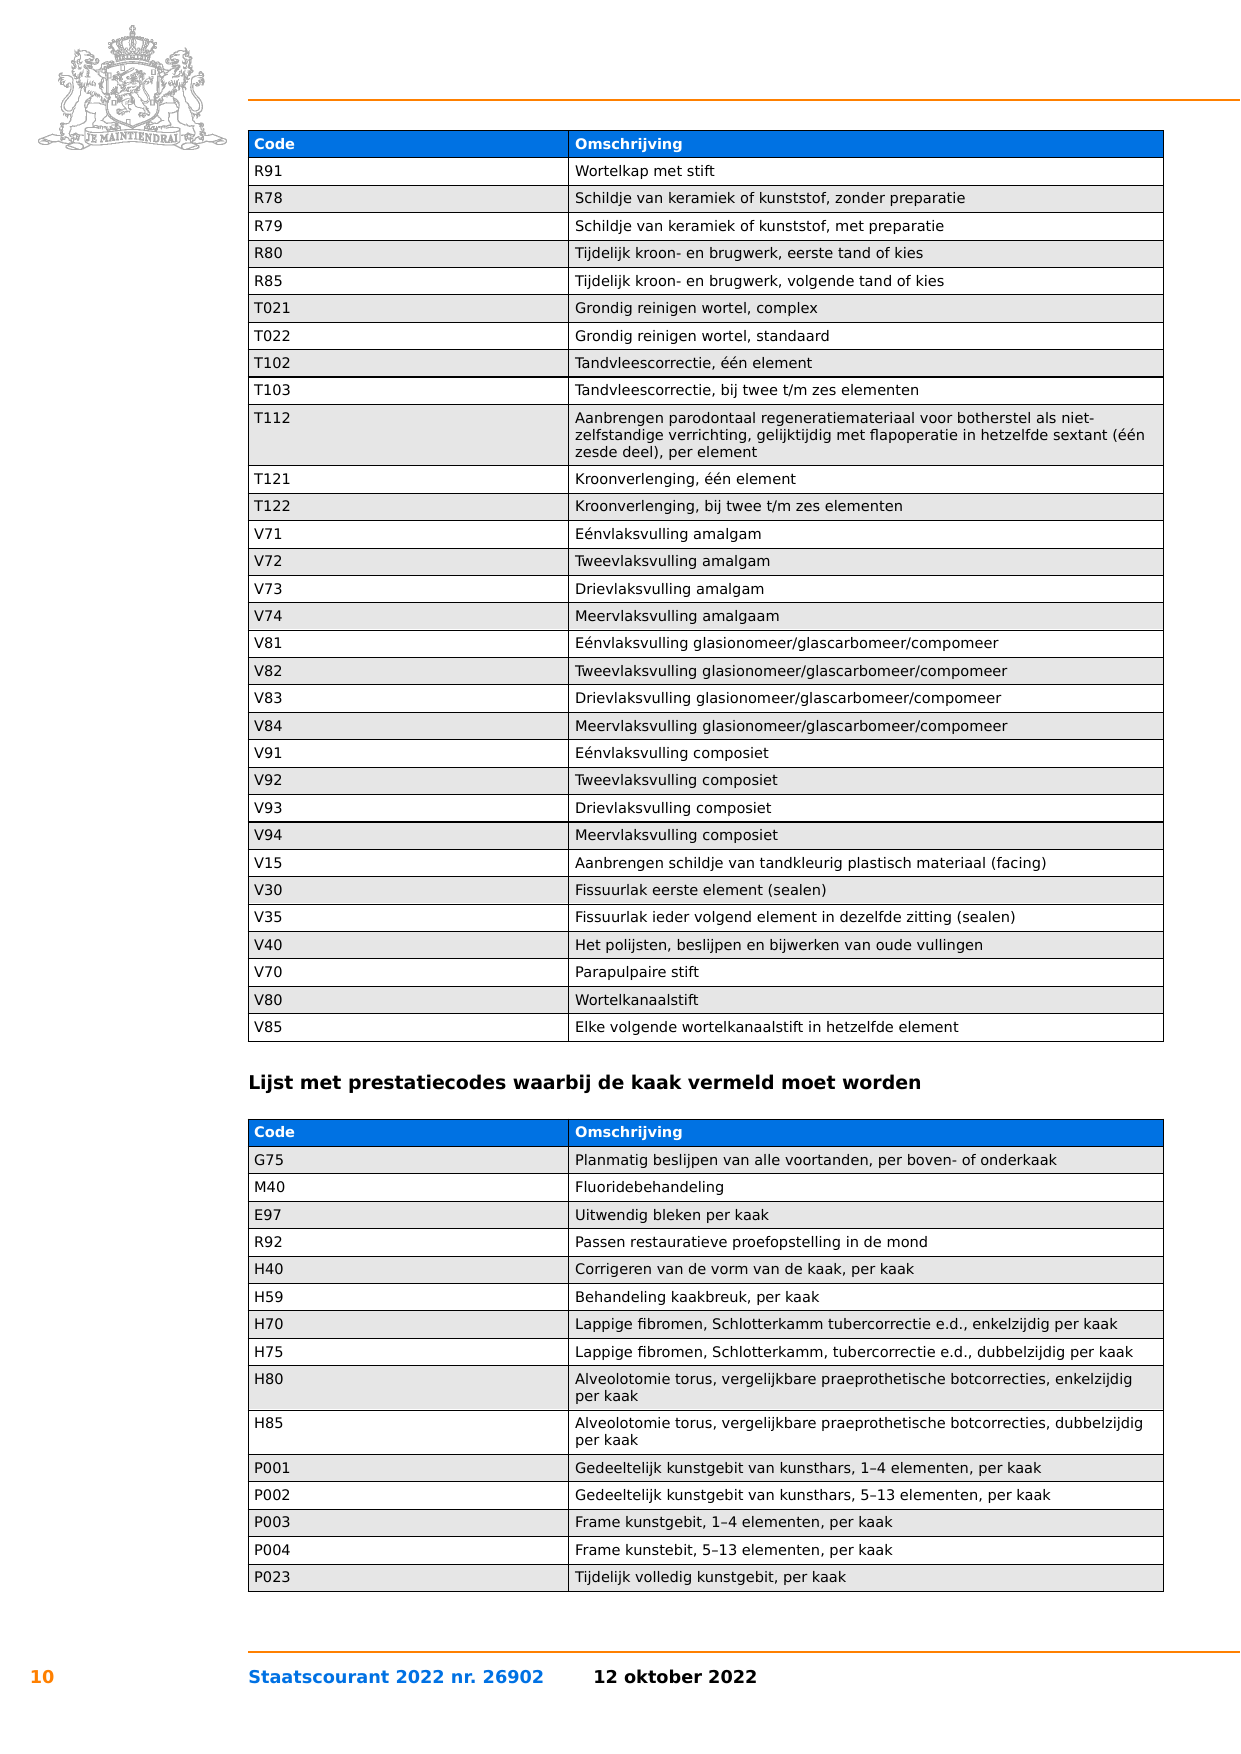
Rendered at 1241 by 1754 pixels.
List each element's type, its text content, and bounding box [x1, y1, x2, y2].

table_cell R79 [249, 213, 568, 239]
table_cell T103 [249, 378, 568, 404]
table_cell Uitwendig bleken per kaak [569, 1202, 1163, 1228]
table_cell V85 [249, 1014, 568, 1041]
table_cell Kroonverlenging, één element [569, 466, 1163, 493]
table_header Code [249, 131, 568, 157]
table_cell Tijdelijk kroon- en brugwerk, volgende tand of kies [569, 268, 1163, 294]
table_cell Tweevlaksvulling amalgam [569, 549, 1163, 575]
table_cell Gedeeltelijk kunstgebit van kunsthars, 1–4 elementen, per kaak [569, 1455, 1163, 1481]
table_cell Corrigeren van de vorm van de kaak, per kaak [569, 1257, 1163, 1283]
table_cell Passen restauratieve proefopstelling in de mond [569, 1229, 1163, 1256]
table_cell Planmatig beslijpen van alle voortanden, per boven- of onderkaak [569, 1147, 1163, 1173]
table_cell H85 [249, 1411, 568, 1454]
table_cell V83 [249, 685, 568, 712]
table_cell T121 [249, 466, 568, 493]
table_cell Fissuurlak eerste element (sealen) [569, 877, 1163, 903]
table_cell Aanbrengen schildje van tandkleurig plastisch materiaal (facing) [569, 850, 1163, 876]
table_cell Tweevlaksvulling glasionomeer/glascarbomeer/compomeer [569, 658, 1163, 684]
table_cell H75 [249, 1339, 568, 1365]
table_cell Alveolotomie torus, vergelijkbare praeprothetische botcorrecties, enkelzijdig per kaak [569, 1366, 1163, 1409]
table_cell Tandvleescorrectie, bij twee t/m zes elementen [569, 378, 1163, 404]
table_cell V84 [249, 713, 568, 739]
table_cell V94 [249, 823, 568, 849]
table_cell V93 [249, 795, 568, 821]
subtitle Lijst met prestatiecodes waarbij de kaak vermeld moet worden [248, 1072, 1163, 1093]
table_cell H80 [249, 1366, 568, 1409]
table_cell H40 [249, 1257, 568, 1283]
table_cell Tijdelijk volledig kunstgebit, per kaak [569, 1565, 1163, 1591]
table_cell T122 [249, 494, 568, 520]
table_cell R80 [249, 241, 568, 267]
table_cell V80 [249, 987, 568, 1013]
table_cell P002 [249, 1482, 568, 1509]
table_cell Grondig reinigen wortel, standaard [569, 323, 1163, 349]
table_cell V70 [249, 959, 568, 986]
table_cell Behandeling kaakbreuk, per kaak [569, 1284, 1163, 1310]
table_cell P003 [249, 1510, 568, 1536]
table_cell Fissuurlak ieder volgend element in dezelfde zitting (sealen) [569, 905, 1163, 931]
picture [38, 25, 227, 150]
table_cell Alveolotomie torus, vergelijkbare praeprothetische botcorrecties, dubbelzijdig per kaak [569, 1411, 1163, 1454]
table_cell Wortelkap met stift [569, 158, 1163, 185]
table_cell Fluoridebehandeling [569, 1174, 1163, 1201]
table_cell Meervlaksvulling glasionomeer/glascarbomeer/compomeer [569, 713, 1163, 739]
table_cell V71 [249, 521, 568, 547]
table_cell Lappige fibromen, Schlotterkamm, tubercorrectie e.d., dubbelzijdig per kaak [569, 1339, 1163, 1365]
table_cell Tweevlaksvulling composiet [569, 768, 1163, 794]
table_header Omschrijving [569, 1120, 1163, 1146]
table_cell Eénvlaksvulling glasionomeer/glascarbomeer/compomeer [569, 631, 1163, 657]
table_cell T102 [249, 350, 568, 376]
table_cell Kroonverlenging, bij twee t/m zes elementen [569, 494, 1163, 520]
table_cell R91 [249, 158, 568, 185]
table_cell V35 [249, 905, 568, 931]
table_cell V74 [249, 603, 568, 629]
table_cell R85 [249, 268, 568, 294]
table_cell V15 [249, 850, 568, 876]
table_cell Gedeeltelijk kunstgebit van kunsthars, 5–13 elementen, per kaak [569, 1482, 1163, 1509]
table_cell Grondig reinigen wortel, complex [569, 295, 1163, 322]
table_cell H59 [249, 1284, 568, 1310]
table_cell V92 [249, 768, 568, 794]
table_cell V81 [249, 631, 568, 657]
table_cell Meervlaksvulling amalgaam [569, 603, 1163, 629]
table_cell Elke volgende wortelkanaalstift in hetzelfde element [569, 1014, 1163, 1041]
table_cell P001 [249, 1455, 568, 1481]
table_cell Frame kunstgebit, 1–4 elementen, per kaak [569, 1510, 1163, 1536]
table_cell H70 [249, 1311, 568, 1338]
table_cell Parapulpaire stift [569, 959, 1163, 986]
table_cell R78 [249, 186, 568, 212]
table_cell Lappige fibromen, Schlotterkamm tubercorrectie e.d., enkelzijdig per kaak [569, 1311, 1163, 1338]
table_cell E97 [249, 1202, 568, 1228]
table_cell Eénvlaksvulling composiet [569, 740, 1163, 767]
table_cell V82 [249, 658, 568, 684]
table_cell Het polijsten, beslijpen en bijwerken van oude vullingen [569, 932, 1163, 958]
table_cell V73 [249, 576, 568, 602]
table_cell Eénvlaksvulling amalgam [569, 521, 1163, 547]
table_cell Schildje van keramiek of kunststof, zonder preparatie [569, 186, 1163, 212]
table_cell P023 [249, 1565, 568, 1591]
table_cell M40 [249, 1174, 568, 1201]
table_cell T022 [249, 323, 568, 349]
table_cell Tandvleescorrectie, één element [569, 350, 1163, 376]
table_header Omschrijving [569, 131, 1163, 157]
table_cell Aanbrengen parodontaal regeneratiemateriaal voor botherstel als niet-zelfstandige verrichting, gelijktijdig met flapoperatie in hetzelfde sextant (één zesde deel), per element [569, 405, 1163, 465]
table_cell V91 [249, 740, 568, 767]
table_cell Tijdelijk kroon- en brugwerk, eerste tand of kies [569, 241, 1163, 267]
table_cell V30 [249, 877, 568, 903]
table_cell G75 [249, 1147, 568, 1173]
table_cell Meervlaksvulling composiet [569, 823, 1163, 849]
table_cell Schildje van keramiek of kunststof, met preparatie [569, 213, 1163, 239]
table_cell Frame kunstebit, 5–13 elementen, per kaak [569, 1537, 1163, 1563]
table_cell R92 [249, 1229, 568, 1256]
table_cell Drievlaksvulling composiet [569, 795, 1163, 821]
table_header Code [249, 1120, 568, 1146]
table_cell T021 [249, 295, 568, 322]
table_cell V72 [249, 549, 568, 575]
table_cell Drievlaksvulling glasionomeer/glascarbomeer/compomeer [569, 685, 1163, 712]
table_cell P004 [249, 1537, 568, 1563]
table_cell V40 [249, 932, 568, 958]
table_cell Wortelkanaalstift [569, 987, 1163, 1013]
table_cell Drievlaksvulling amalgam [569, 576, 1163, 602]
table_cell T112 [249, 405, 568, 465]
